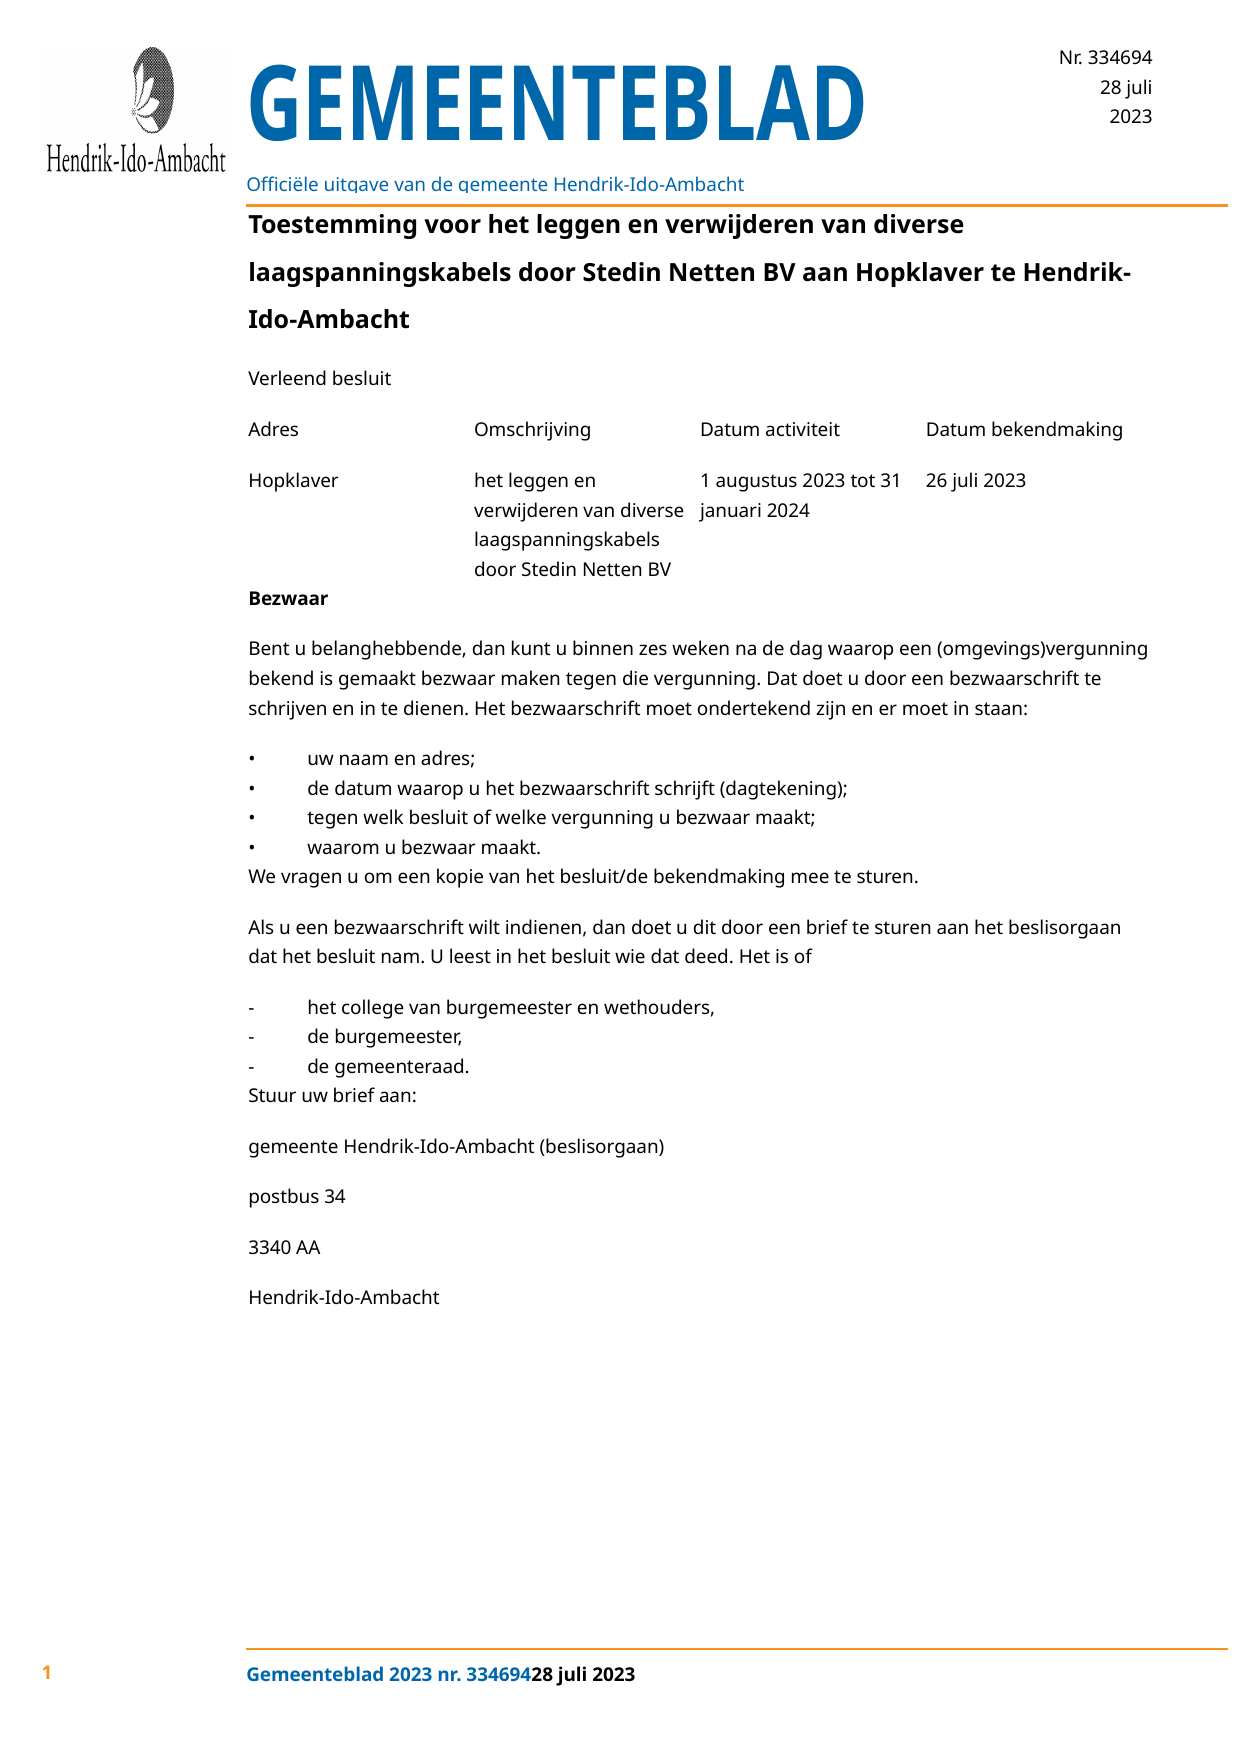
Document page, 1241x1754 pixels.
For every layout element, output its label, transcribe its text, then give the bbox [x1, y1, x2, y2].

table_cell [700, 442, 926, 467]
table_header Omschrijving [474, 416, 700, 442]
list het college van burgemeester en wethouders, [248, 994, 1152, 1020]
text Verleend besluit [248, 366, 1152, 391]
table_cell 1 augustus 2023 tot 31 januari 2024 [700, 468, 926, 582]
text 3340 AA [248, 1234, 1152, 1260]
picture [41, 47, 231, 172]
list de gemeenteraad. [248, 1053, 1152, 1079]
table_cell het leggen en verwijderen van diverse laagspanningskabels door Stedin Netten BV [474, 468, 700, 582]
list uw naam en adres; [248, 745, 1152, 771]
text Bent u belanghebbende, dan kunt u binnen zes weken na de dag waarop een (omgevings)vergunning bekend is gemaakt bezwaar maken tegen die vergunning. Dat doet u door een bezwaarschrift te schrijven en in te dienen. Het bezwaarschrift moet ondertekend zijn en er moet in staan: [248, 636, 1152, 721]
table_cell [248, 442, 474, 467]
text postbus 34 [248, 1183, 1152, 1209]
list tegen welk besluit of welke vergunning u bezwaar maakt; [248, 804, 1152, 830]
table_header Adres [248, 416, 474, 442]
text Stuur uw brief aan: [248, 1083, 1152, 1108]
table_header Datum activiteit [700, 416, 926, 442]
text We vragen u om een kopie van het besluit/de bekendmaking mee te sturen. [248, 863, 1152, 889]
table_cell [474, 442, 700, 467]
text gemeente Hendrik-Ido-Ambacht (beslisorgaan) [248, 1133, 1152, 1159]
table_cell 26 juli 2023 [926, 468, 1152, 582]
text Als u een bezwaarschrift wilt indienen, dan doet u dit door een brief te sturen aan het beslisorgaan dat het besluit nam. U leest in het besluit wie dat deed. Het is of [248, 914, 1152, 969]
list de datum waarop u het bezwaarschrift schrijft (dagtekening); [248, 775, 1152, 801]
table_cell Hopklaver [248, 468, 474, 582]
table_header Datum bekendmaking [926, 416, 1152, 442]
list de burgemeester, [248, 1023, 1152, 1049]
list waarom u bezwaar maakt. [248, 834, 1152, 860]
text Hendrik-Ido-Ambacht [248, 1284, 1152, 1310]
table_cell [926, 442, 1152, 467]
text Toestemming voor het leggen en verwijderen van diverse laagspanningskabels door Stedin Netten BV aan Hopklaver te Hendrik-Ido-Ambacht [248, 207, 1152, 336]
text Bezwaar [248, 585, 1152, 611]
